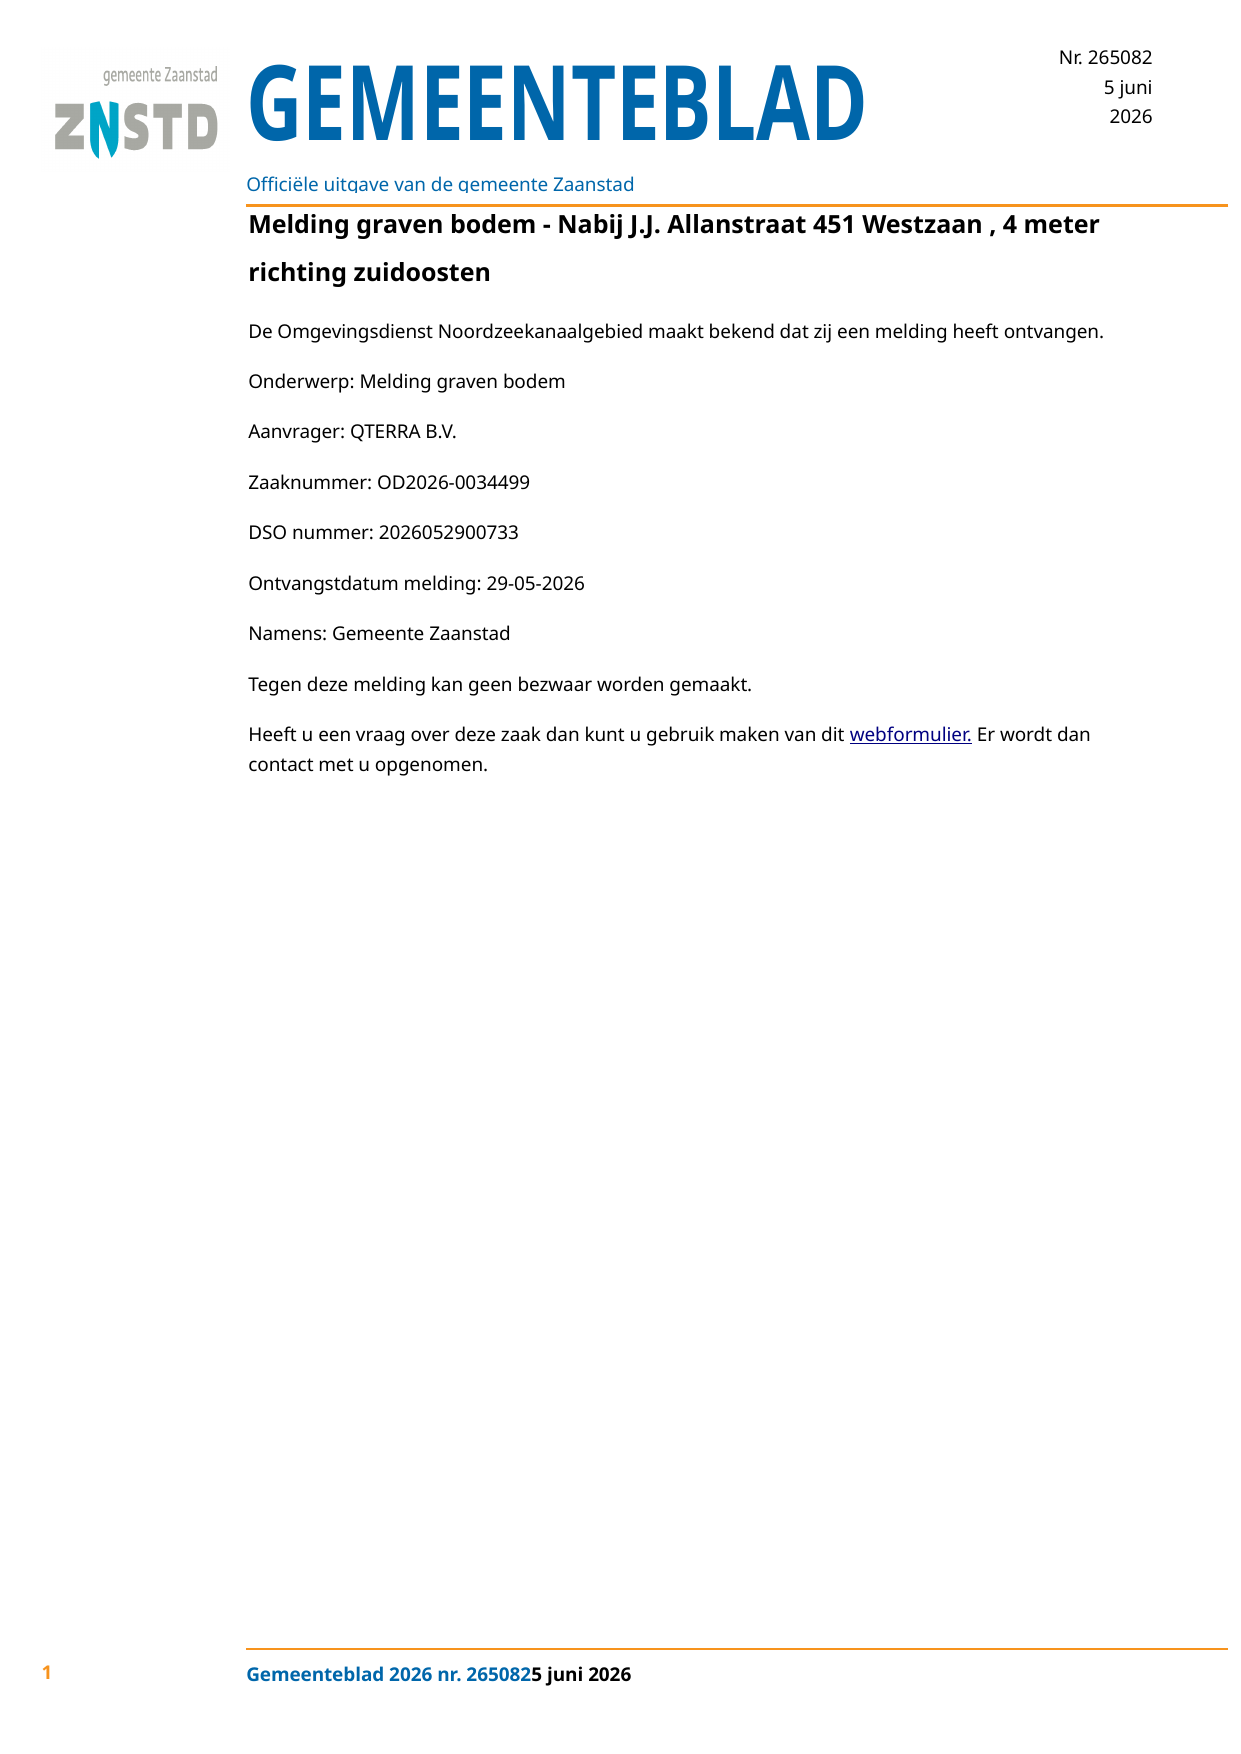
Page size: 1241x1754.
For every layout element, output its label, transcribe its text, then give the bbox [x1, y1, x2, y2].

text Melding graven bodem - Nabij J.J. Allanstraat 451 Westzaan , 4 meter richting zuidoosten [248, 207, 1152, 288]
text Aanvrager: QTERRA B.V. [248, 419, 1152, 444]
text Heeft u een vraag over deze zaak dan kunt u gebruik maken van dit webformulier. Er wordt dan contact met u opgenomen. [248, 721, 1152, 777]
picture [41, 47, 231, 172]
text De Omgevingsdienst Noordzeekanaalgebied maakt bekend dat zij een melding heeft ontvangen. [248, 318, 1152, 344]
text Namens: Gemeente Zaanstad [248, 620, 1152, 646]
text Zaaknummer: OD2026-0034499 [248, 469, 1152, 495]
text DSO nummer: 2026052900733 [248, 519, 1152, 545]
text Onderwerp: Melding graven bodem [248, 368, 1152, 394]
text Ontvangstdatum melding: 29-05-2026 [248, 570, 1152, 596]
text Tegen deze melding kan geen bezwaar worden gemaakt. [248, 671, 1152, 697]
